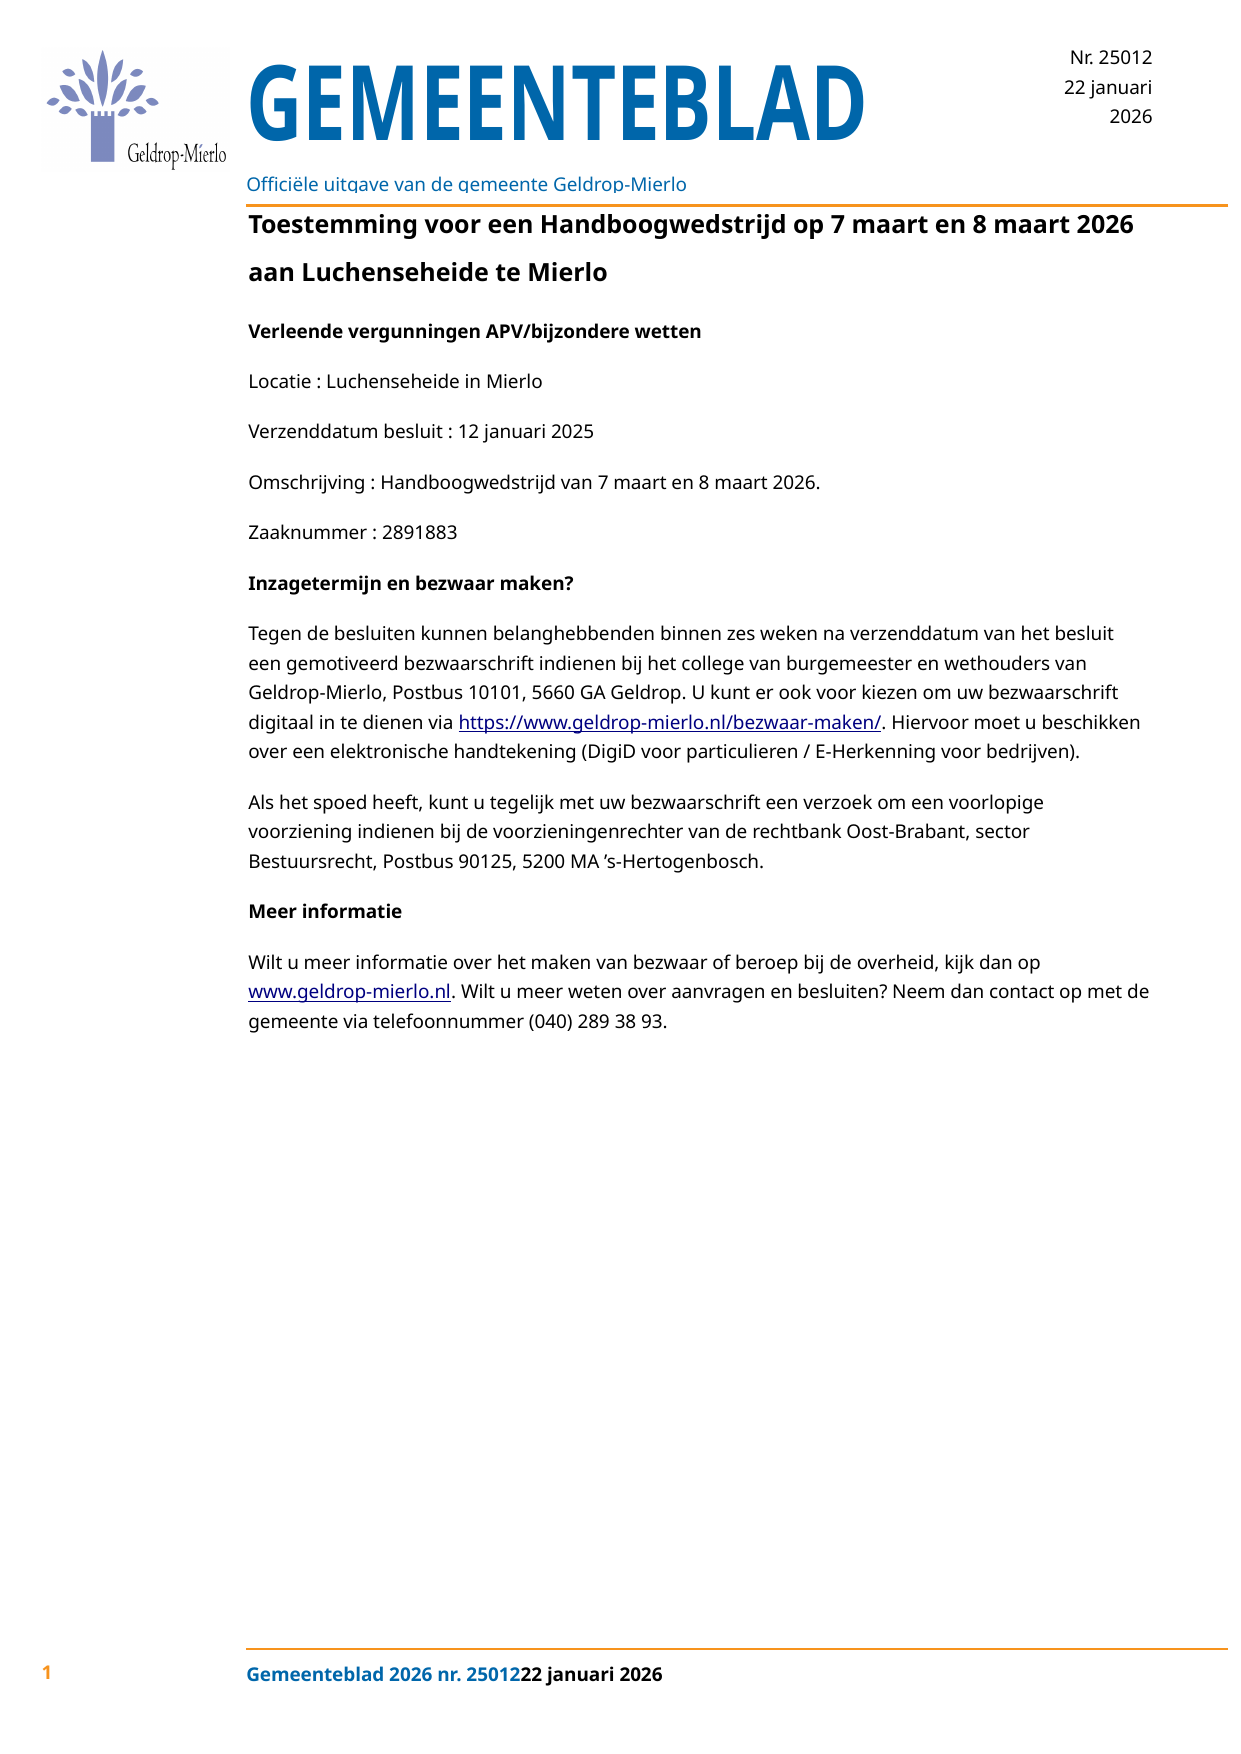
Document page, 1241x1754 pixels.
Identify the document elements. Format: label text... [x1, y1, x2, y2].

text Toestemming voor een Handboogwedstrijd op 7 maart en 8 maart 2026 aan Luchenseheide te Mierlo [248, 207, 1152, 288]
text Inzagetermijn en bezwaar maken? [248, 570, 1152, 596]
text Tegen de besluiten kunnen belanghebbenden binnen zes weken na verzenddatum van het besluit een gemotiveerd bezwaarschrift indienen bij het college van burgemeester en wethouders van Geldrop-Mierlo, Postbus 10101, 5660 GA Geldrop. U kunt er ook voor kiezen om uw bezwaarschrift digitaal in te dienen via https://www.geldrop-mierlo.nl/bezwaar-maken/. Hiervoor moet u beschikken over een elektronische handtekening (DigiD voor particulieren / E-Herkenning voor bedrijven). [248, 620, 1152, 764]
text Locatie : Luchenseheide in Mierlo [248, 368, 1152, 394]
text Verzenddatum besluit : 12 januari 2025 [248, 419, 1152, 444]
text Als het spoed heeft, kunt u tegelijk met uw bezwaarschrift een verzoek om een voorlopige voorziening indienen bij de voorzieningenrechter van de rechtbank Oost-Brabant, sector Bestuursrecht, Postbus 90125, 5200 MA ’s-Hertogenbosch. [248, 789, 1152, 874]
text Omschrijving : Handboogwedstrijd van 7 maart en 8 maart 2026. [248, 469, 1152, 495]
text Zaaknummer : 2891883 [248, 519, 1152, 545]
text Meer informatie [248, 899, 1152, 924]
picture [41, 47, 231, 172]
text Verleende vergunningen APV/bijzondere wetten [248, 318, 1152, 344]
text Wilt u meer informatie over het maken van bezwaar of beroep bij de overheid, kijk dan op www.geldrop-mierlo.nl. Wilt u meer weten over aanvragen en besluiten? Neem dan contact op met de gemeente via telefoonnummer (040) 289 38 93. [248, 949, 1152, 1034]
